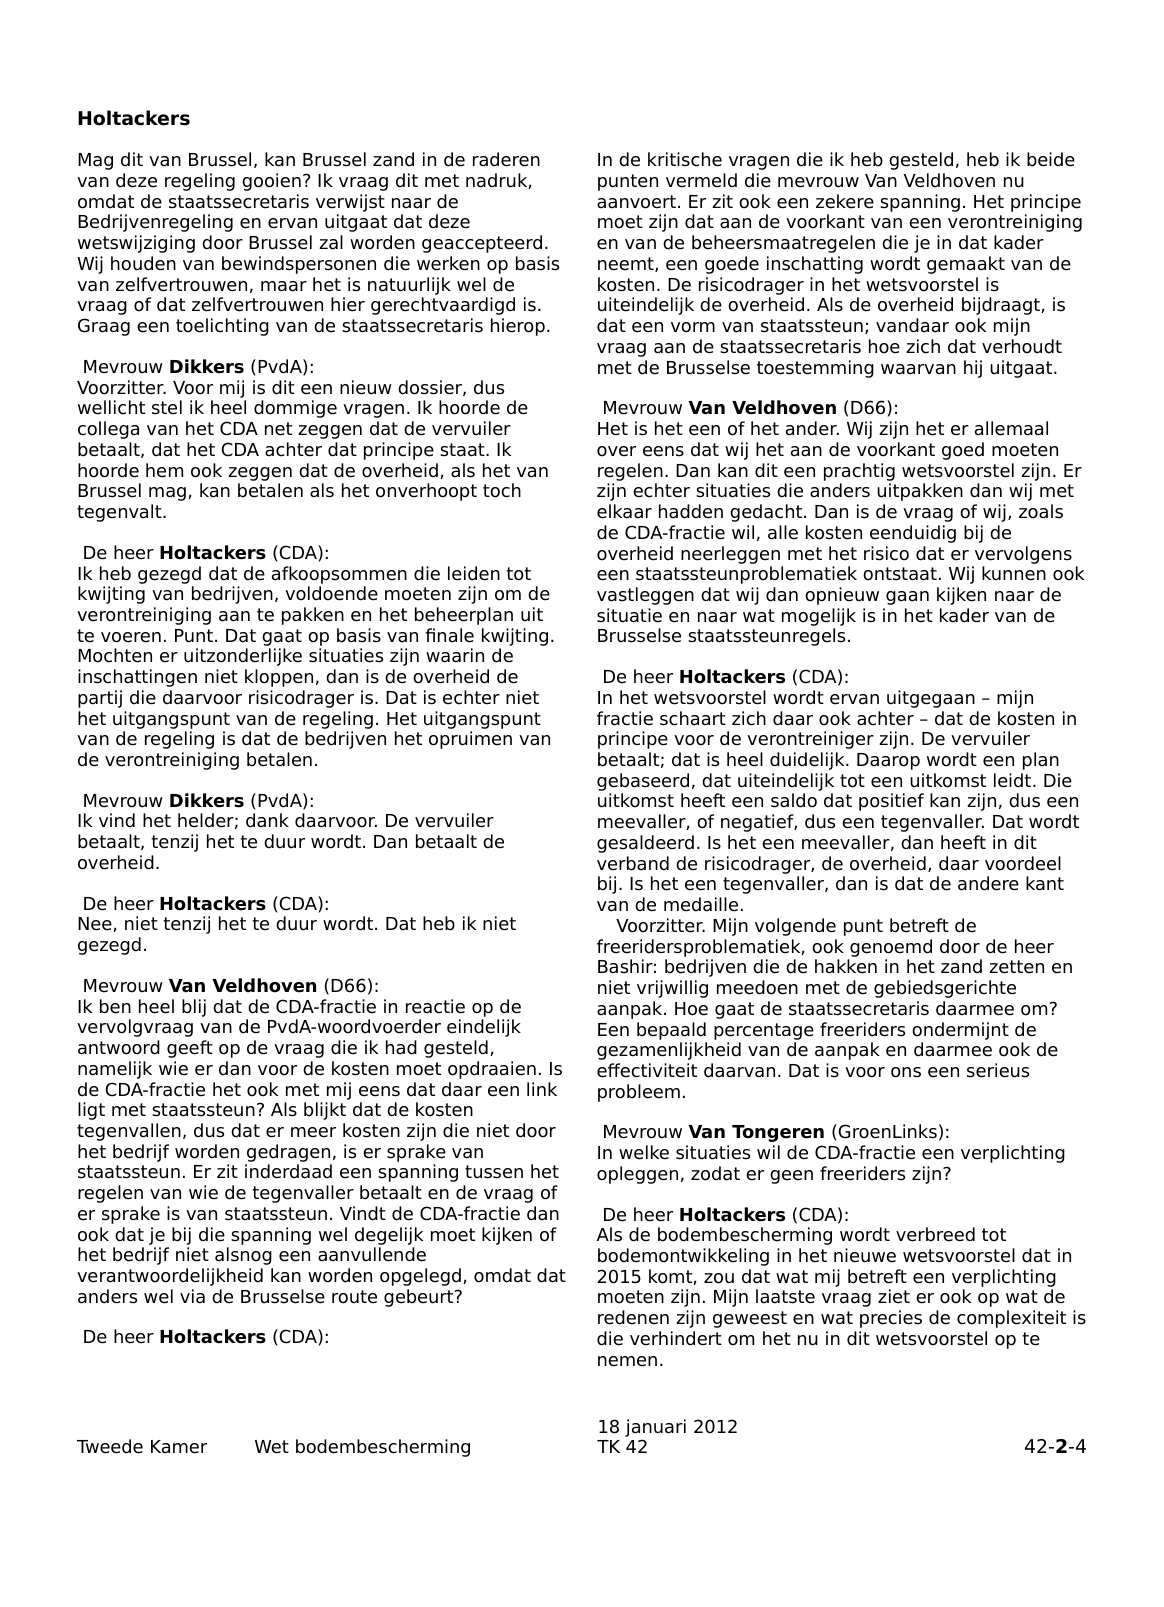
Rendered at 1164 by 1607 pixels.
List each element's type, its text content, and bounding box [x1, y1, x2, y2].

text In het wetsvoorstel wordt ervan uitgegaan – mijn fractie schaart zich daar ook achter – dat de kosten in principe voor de verontreiniger zijn. De vervuiler betaalt; dat is heel duidelijk. Daarop wordt een plan gebaseerd, dat uiteindelijk tot een uitkomst leidt. Die uitkomst heeft een saldo dat positief kan zijn, dus een meevaller, of negatief, dus een tegenvaller. Dat wordt gesaldeerd. Is het een meevaller, dan heeft in dit verband de risicodrager, de overheid, daar voordeel bij. Is het een tegenvaller, dan is dat de andere kant van de medaille. [596, 688, 1087, 916]
text De heer Holtackers (CDA): [77, 1327, 567, 1348]
text Mevrouw Van Veldhoven (D66): [77, 976, 567, 996]
text Mag dit van Brussel, kan Brussel zand in de raderen van deze regeling gooien? Ik vraag dit met nadruk, omdat de staatssecretaris verwijst naar de Bedrijvenregeling en ervan uitgaat dat deze wetswijziging door Brussel zal worden geaccepteerd. Wij houden van bewindspersonen die werken op basis van zelfvertrouwen, maar het is natuurlijk wel de vraag of dat zelfvertrouwen hier gerechtvaardigd is. Graag een toelichting van de staatssecretaris hierop. [77, 150, 567, 337]
text Mevrouw Dikkers (PvdA): [77, 357, 567, 377]
text De heer Holtackers (CDA): [596, 667, 1087, 688]
text Voorzitter. Voor mij is dit een nieuw dossier, dus wellicht stel ik heel dommige vragen. Ik hoorde de collega van het CDA net zeggen dat de vervuiler betaalt, dat het CDA achter dat principe staat. Ik hoorde hem ook zeggen dat de overheid, als het van Brussel mag, kan betalen als het onverhoopt toch tegenvalt. [77, 377, 567, 523]
text De heer Holtackers (CDA): [77, 543, 567, 563]
text Mevrouw Van Veldhoven (D66): [596, 398, 1087, 419]
text Mevrouw Van Tongeren (GroenLinks): [596, 1122, 1087, 1143]
text De heer Holtackers (CDA): [77, 893, 567, 914]
text Voorzitter. Mijn volgende punt betreft de freeridersproblematiek, ook genoemd door de heer Bashir: bedrijven die de hakken in het zand zetten en niet vrijwillig meedoen met de gebiedsgerichte aanpak. Hoe gaat de staatssecretaris daarmee om? Een bepaald percentage freeriders ondermijnt de gezamenlijkheid van de aanpak en daarmee ook de effectiviteit daarvan. Dat is voor ons een serieus probleem. [596, 916, 1087, 1102]
text Ik ben heel blij dat de CDA-fractie in reactie op de vervolgvraag van de PvdA-woordvoerder eindelijk antwoord geeft op de vraag die ik had gesteld, namelijk wie er dan voor de kosten moet opdraaien. Is de CDA-fractie het ook met mij eens dat daar een link ligt met staatssteun? Als blijkt dat de kosten tegenvallen, dus dat er meer kosten zijn die niet door het bedrijf worden gedragen, is er sprake van staatssteun. Er zit inderdaad een spanning tussen het regelen van wie de tegenvaller betaalt en de vraag of er sprake is van staatssteun. Vindt de CDA-fractie dan ook dat je bij die spanning wel degelijk moet kijken of het bedrijf niet alsnog een aanvullende verantwoordelijkheid kan worden opgelegd, omdat dat anders wel via de Brusselse route gebeurt? [77, 996, 567, 1307]
text Ik heb gezegd dat de afkoopsommen die leiden tot kwijting van bedrijven, voldoende moeten zijn om de verontreiniging aan te pakken en het beheerplan uit te voeren. Punt. Dat gaat op basis van finale kwijting. Mochten er uitzonderlijke situaties zijn waarin de inschattingen niet kloppen, dan is de overheid de partij die daarvoor risicodrager is. Dat is echter niet het uitgangspunt van de regeling. Het uitgangspunt van de regeling is dat de bedrijven het opruimen van de verontreiniging betalen. [77, 563, 567, 771]
text Ik vind het helder; dank daarvoor. De vervuiler betaalt, tenzij het te duur wordt. Dan betaalt de overheid. [77, 811, 567, 873]
text In de kritische vragen die ik heb gesteld, heb ik beide punten vermeld die mevrouw Van Veldhoven nu aanvoert. Er zit ook een zekere spanning. Het principe moet zijn dat aan de voorkant van een verontreiniging en van de beheersmaatregelen die je in dat kader neemt, een goede inschatting wordt gemaakt van de kosten. De risicodrager in het wetsvoorstel is uiteindelijk de overheid. Als de overheid bijdraagt, is dat een vorm van staatssteun; vandaar ook mijn vraag aan de staatssecretaris hoe zich dat verhoudt met de Brusselse toestemming waarvan hij uitgaat. [596, 150, 1087, 378]
text De heer Holtackers (CDA): [596, 1204, 1087, 1225]
text Nee, niet tenzij het te duur wordt. Dat heb ik niet gezegd. [77, 914, 567, 956]
text Mevrouw Dikkers (PvdA): [77, 791, 567, 811]
text Als de bodembescherming wordt verbreed tot bodemontwikkeling in het nieuwe wetsvoorstel dat in 2015 komt, zou dat wat mij betreft een verplichting moeten zijn. Mijn laatste vraag ziet er ook op wat de redenen zijn geweest en wat precies de complexiteit is die verhindert om het nu in dit wetsvoorstel op te nemen. [596, 1225, 1087, 1370]
text In welke situaties wil de CDA-fractie een verplichting opleggen, zodat er geen freeriders zijn? [596, 1143, 1087, 1184]
text Het is het een of het ander. Wij zijn het er allemaal over eens dat wij het aan de voorkant goed moeten regelen. Dan kan dit een prachtig wetsvoorstel zijn. Er zijn echter situaties die anders uitpakken dan wij met elkaar hadden gedacht. Dan is de vraag of wij, zoals de CDA-fractie wil, alle kosten eenduidig bij de overheid neerleggen met het risico dat er vervolgens een staatssteunproblematiek ontstaat. Wij kunnen ook vastleggen dat wij dan opnieuw gaan kijken naar de situatie en naar wat mogelijk is in het kader van de Brusselse staatssteunregels. [596, 419, 1087, 647]
